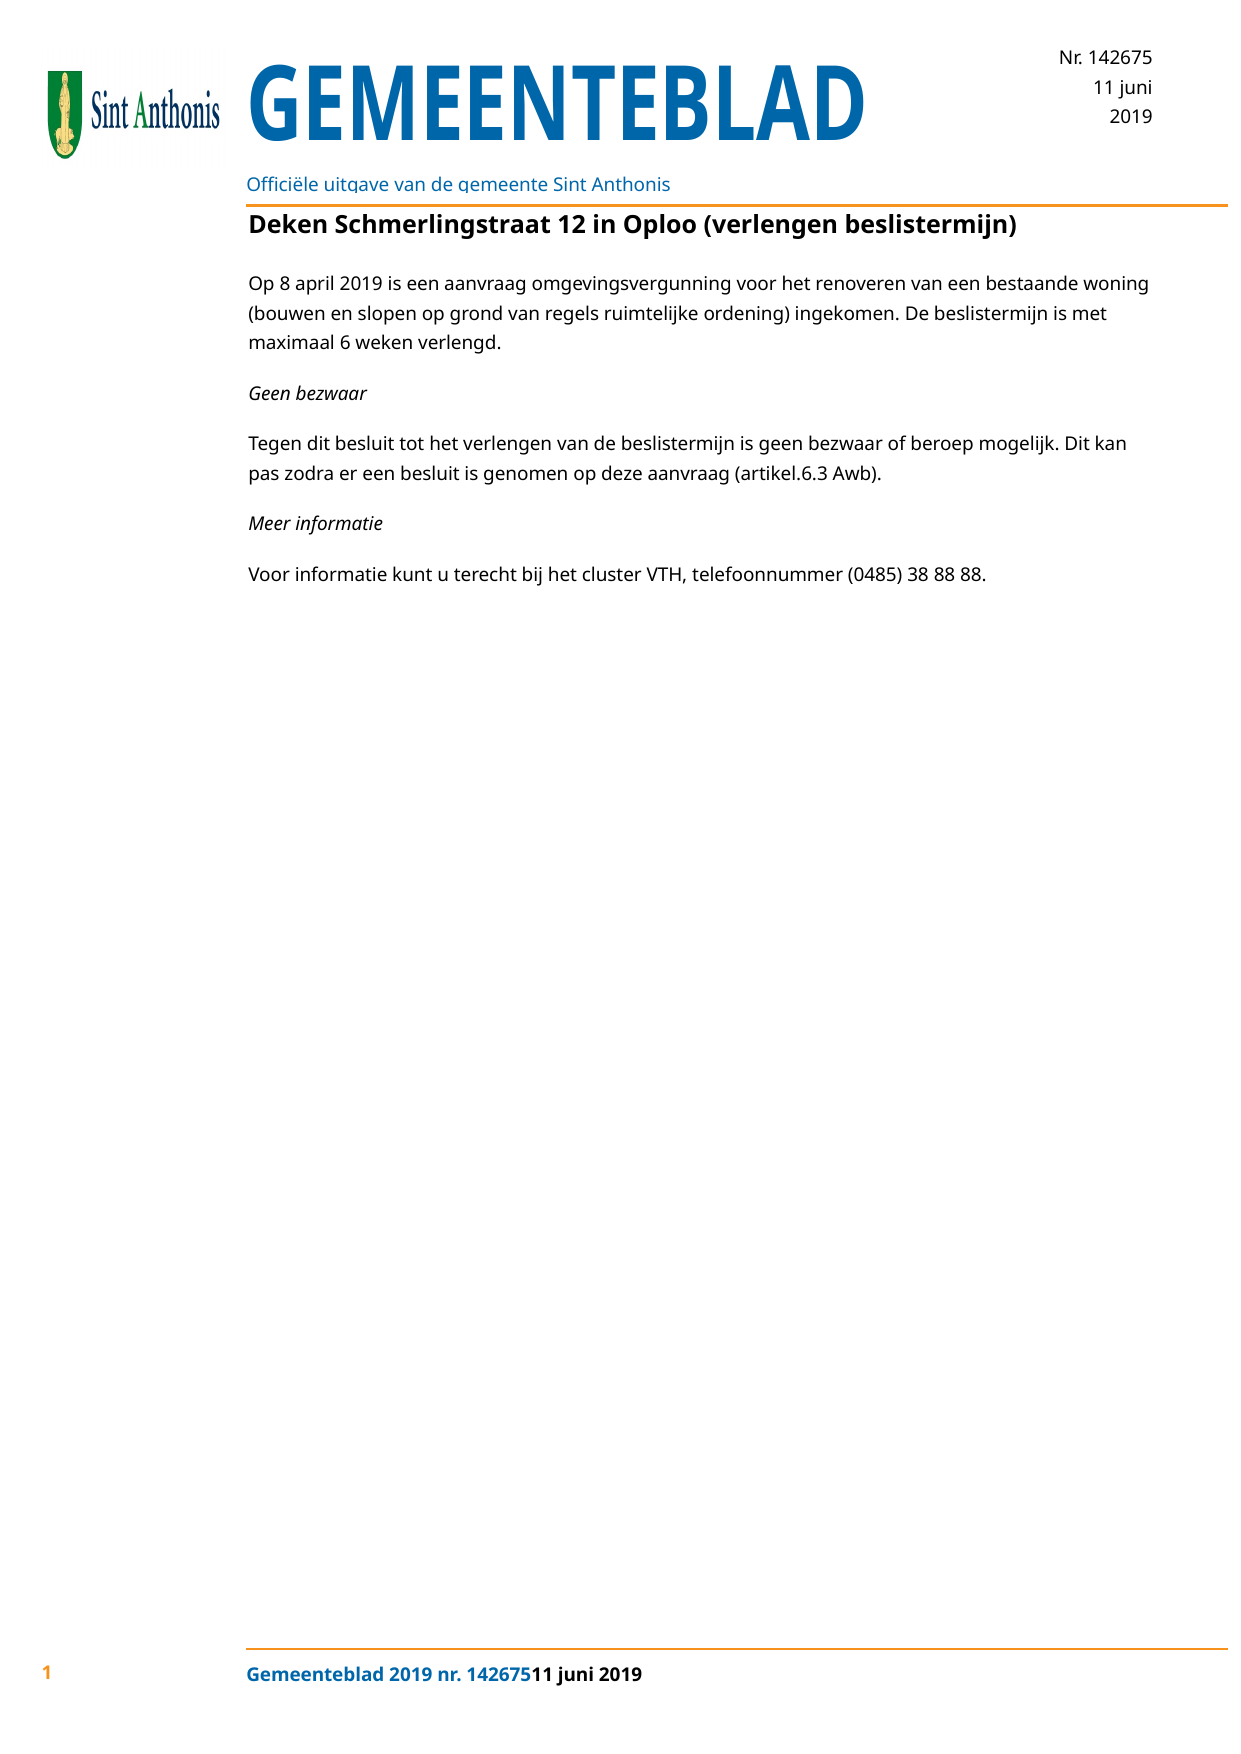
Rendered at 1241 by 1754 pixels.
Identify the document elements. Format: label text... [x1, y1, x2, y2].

text Op 8 april 2019 is een aanvraag omgevingsvergunning voor het renoveren van een bestaande woning (bouwen en slopen op grond van regels ruimtelijke ordening) ingekomen. De beslistermijn is met maximaal 6 weken verlengd. [248, 270, 1152, 355]
text Deken Schmerlingstraat 12 in Oploo (verlengen beslistermijn) [248, 207, 1152, 241]
text Tegen dit besluit tot het verlengen van de beslistermijn is geen bezwaar of beroep mogelijk. Dit kan pas zodra er een besluit is genomen op deze aanvraag (artikel.6.3 Awb). [248, 430, 1152, 486]
text Meer informatie [248, 510, 1152, 536]
text Geen bezwaar [248, 380, 1152, 406]
text Voor informatie kunt u terecht bij het cluster VTH, telefoonnummer (0485) 38 88 88. [248, 561, 1152, 586]
picture [41, 47, 231, 172]
